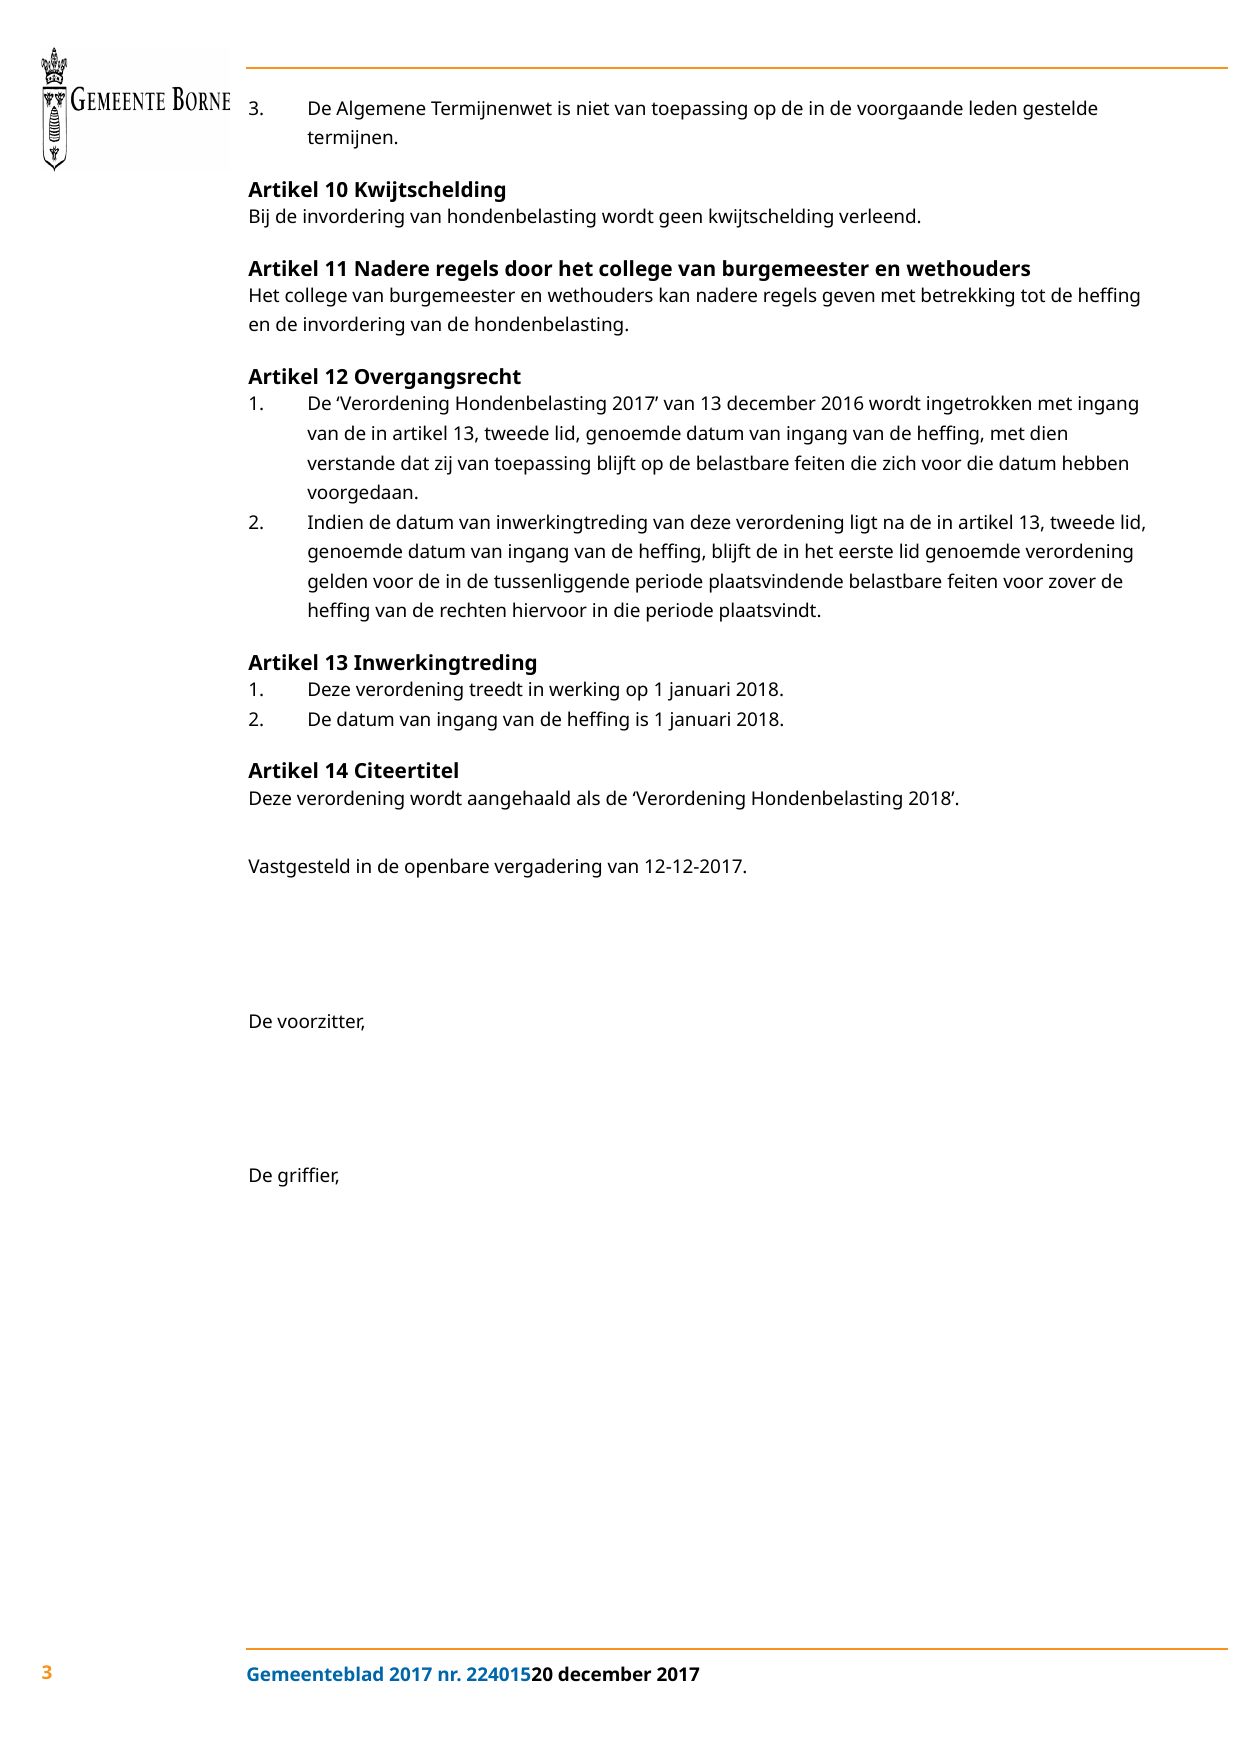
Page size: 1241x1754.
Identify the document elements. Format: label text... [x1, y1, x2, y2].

list De datum van ingang van de heffing is 1 januari 2018. [248, 706, 1152, 732]
picture [41, 47, 231, 172]
text De voorzitter, [248, 1008, 1152, 1034]
text Artikel 14 Citeertitel [248, 756, 1152, 785]
list Indien de datum van inwerkingtreding van deze verordening ligt na de in artikel 13, tweede lid, genoemde datum van ingang van de heffing, blijft de in het eerste lid genoemde verordening gelden voor de in de tussenliggende periode plaatsvindende belastbare feiten voor zover de heffing van de rechten hiervoor in die periode plaatsvindt. [248, 509, 1152, 623]
text Bij de invordering van hondenbelasting wordt geen kwijtschelding verleend. [248, 203, 1152, 229]
list De ‘Verordening Hondenbelasting 2017’ van 13 december 2016 wordt ingetrokken met ingang van de in artikel 13, tweede lid, genoemde datum van ingang van de heffing, met dien verstande dat zij van toepassing blijft op de belastbare feiten die zich voor die datum hebben voorgedaan. [248, 391, 1152, 505]
text Deze verordening wordt aangehaald als de ‘Verordening Hondenbelasting 2018’. [248, 785, 1152, 811]
list Deze verordening treedt in werking op 1 januari 2018. [248, 676, 1152, 702]
text Artikel 13 Inwerkingtreding [248, 648, 1152, 676]
text De griffier, [248, 1162, 1152, 1188]
text Artikel 10 Kwijtschelding [248, 175, 1152, 203]
text Artikel 12 Overgangsrecht [248, 362, 1152, 391]
text Vastgesteld in de openbare vergadering van 12-12-2017. [248, 854, 1152, 879]
text Artikel 11 Nadere regels door het college van burgemeester en wethouders [248, 254, 1152, 282]
list De Algemene Termijnenwet is niet van toepassing op de in de voorgaande leden gestelde termijnen. [248, 95, 1152, 150]
text Het college van burgemeester en wethouders kan nadere regels geven met betrekking tot de heffing en de invordering van de hondenbelasting. [248, 282, 1152, 337]
